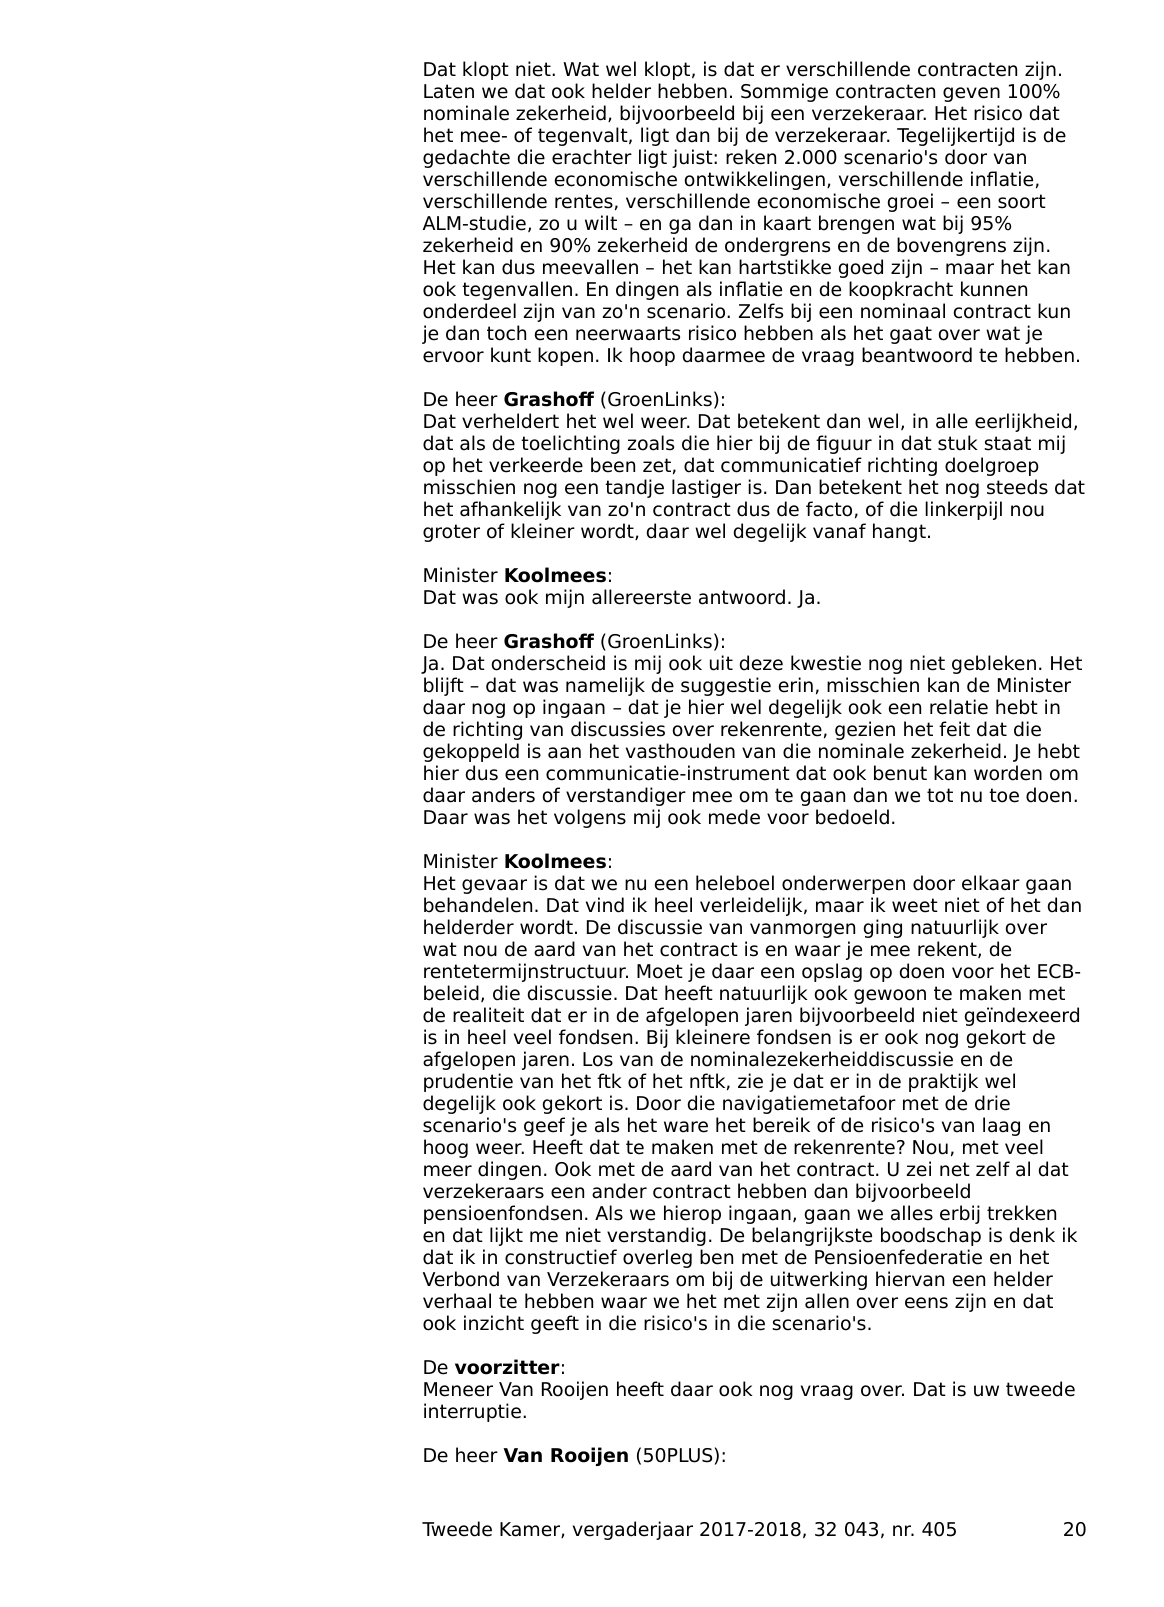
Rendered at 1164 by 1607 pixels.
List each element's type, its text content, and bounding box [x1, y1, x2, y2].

text Dat verheldert het wel weer. Dat betekent dan wel, in alle eerlijkheid, dat als de toelichting zoals die hier bij de figuur in dat stuk staat mij op het verkeerde been zet, dat communicatief richting doelgroep misschien nog een tandje lastiger is. Dan betekent het nog steeds dat het afhankelijk van zo'n contract dus de facto, of die linkerpijl nou groter of kleiner wordt, daar wel degelijk vanaf hangt. [422, 411, 1087, 543]
text Dat klopt niet. Wat wel klopt, is dat er verschillende contracten zijn. Laten we dat ook helder hebben. Sommige contracten geven 100% nominale zekerheid, bijvoorbeeld bij een verzekeraar. Het risico dat het mee- of tegenvalt, ligt dan bij de verzekeraar. Tegelijkertijd is de gedachte die erachter ligt juist: reken 2.000 scenario's door van verschillende economische ontwikkelingen, verschillende inflatie, verschillende rentes, verschillende economische groei – een soort ALM-studie, zo u wilt – en ga dan in kaart brengen wat bij 95% zekerheid en 90% zekerheid de ondergrens en de bovengrens zijn. Het kan dus meevallen – het kan hartstikke goed zijn – maar het kan ook tegenvallen. En dingen als inflatie en de koopkracht kunnen onderdeel zijn van zo'n scenario. Zelfs bij een nominaal contract kun je dan toch een neerwaarts risico hebben als het gaat over wat je ervoor kunt kopen. Ik hoop daarmee de vraag beantwoord te hebben. [422, 59, 1087, 367]
text Het gevaar is dat we nu een heleboel onderwerpen door elkaar gaan behandelen. Dat vind ik heel verleidelijk, maar ik weet niet of het dan helderder wordt. De discussie van vanmorgen ging natuurlijk over wat nou de aard van het contract is en waar je mee rekent, de rentetermijnstructuur. Moet je daar een opslag op doen voor het ECB-beleid, die discussie. Dat heeft natuurlijk ook gewoon te maken met de realiteit dat er in de afgelopen jaren bijvoorbeeld niet geïndexeerd is in heel veel fondsen. Bij kleinere fondsen is er ook nog gekort de afgelopen jaren. Los van de nominalezekerheiddiscussie en de prudentie van het ftk of het nftk, zie je dat er in de praktijk wel degelijk ook gekort is. Door die navigatiemetafoor met de drie scenario's geef je als het ware het bereik of de risico's van laag en hoog weer. Heeft dat te maken met de rekenrente? Nou, met veel meer dingen. Ook met de aard van het contract. U zei net zelf al dat verzekeraars een ander contract hebben dan bijvoorbeeld pensioenfondsen. Als we hierop ingaan, gaan we alles erbij trekken en dat lijkt me niet verstandig. De belangrijkste boodschap is denk ik dat ik in constructief overleg ben met de Pensioenfederatie en het Verbond van Verzekeraars om bij de uitwerking hiervan een helder verhaal te hebben waar we het met zijn allen over eens zijn en dat ook inzicht geeft in die risico's in die scenario's. [422, 873, 1087, 1335]
text De voorzitter: [422, 1357, 1087, 1379]
text Dat was ook mijn allereerste antwoord. Ja. [422, 587, 1087, 609]
text Ja. Dat onderscheid is mij ook uit deze kwestie nog niet gebleken. Het blijft – dat was namelijk de suggestie erin, misschien kan de Minister daar nog op ingaan – dat je hier wel degelijk ook een relatie hebt in de richting van discussies over rekenrente, gezien het feit dat die gekoppeld is aan het vasthouden van die nominale zekerheid. Je hebt hier dus een communicatie-instrument dat ook benut kan worden om daar anders of verstandiger mee om te gaan dan we tot nu toe doen. Daar was het volgens mij ook mede voor bedoeld. [422, 653, 1087, 829]
text De heer Grashoff (GroenLinks): [422, 631, 1087, 653]
text Minister Koolmees: [422, 565, 1087, 587]
text Minister Koolmees: [422, 851, 1087, 873]
text De heer Van Rooijen (50PLUS): [422, 1445, 1087, 1467]
text Meneer Van Rooijen heeft daar ook nog vraag over. Dat is uw tweede interruptie. [422, 1379, 1087, 1423]
text De heer Grashoff (GroenLinks): [422, 389, 1087, 411]
